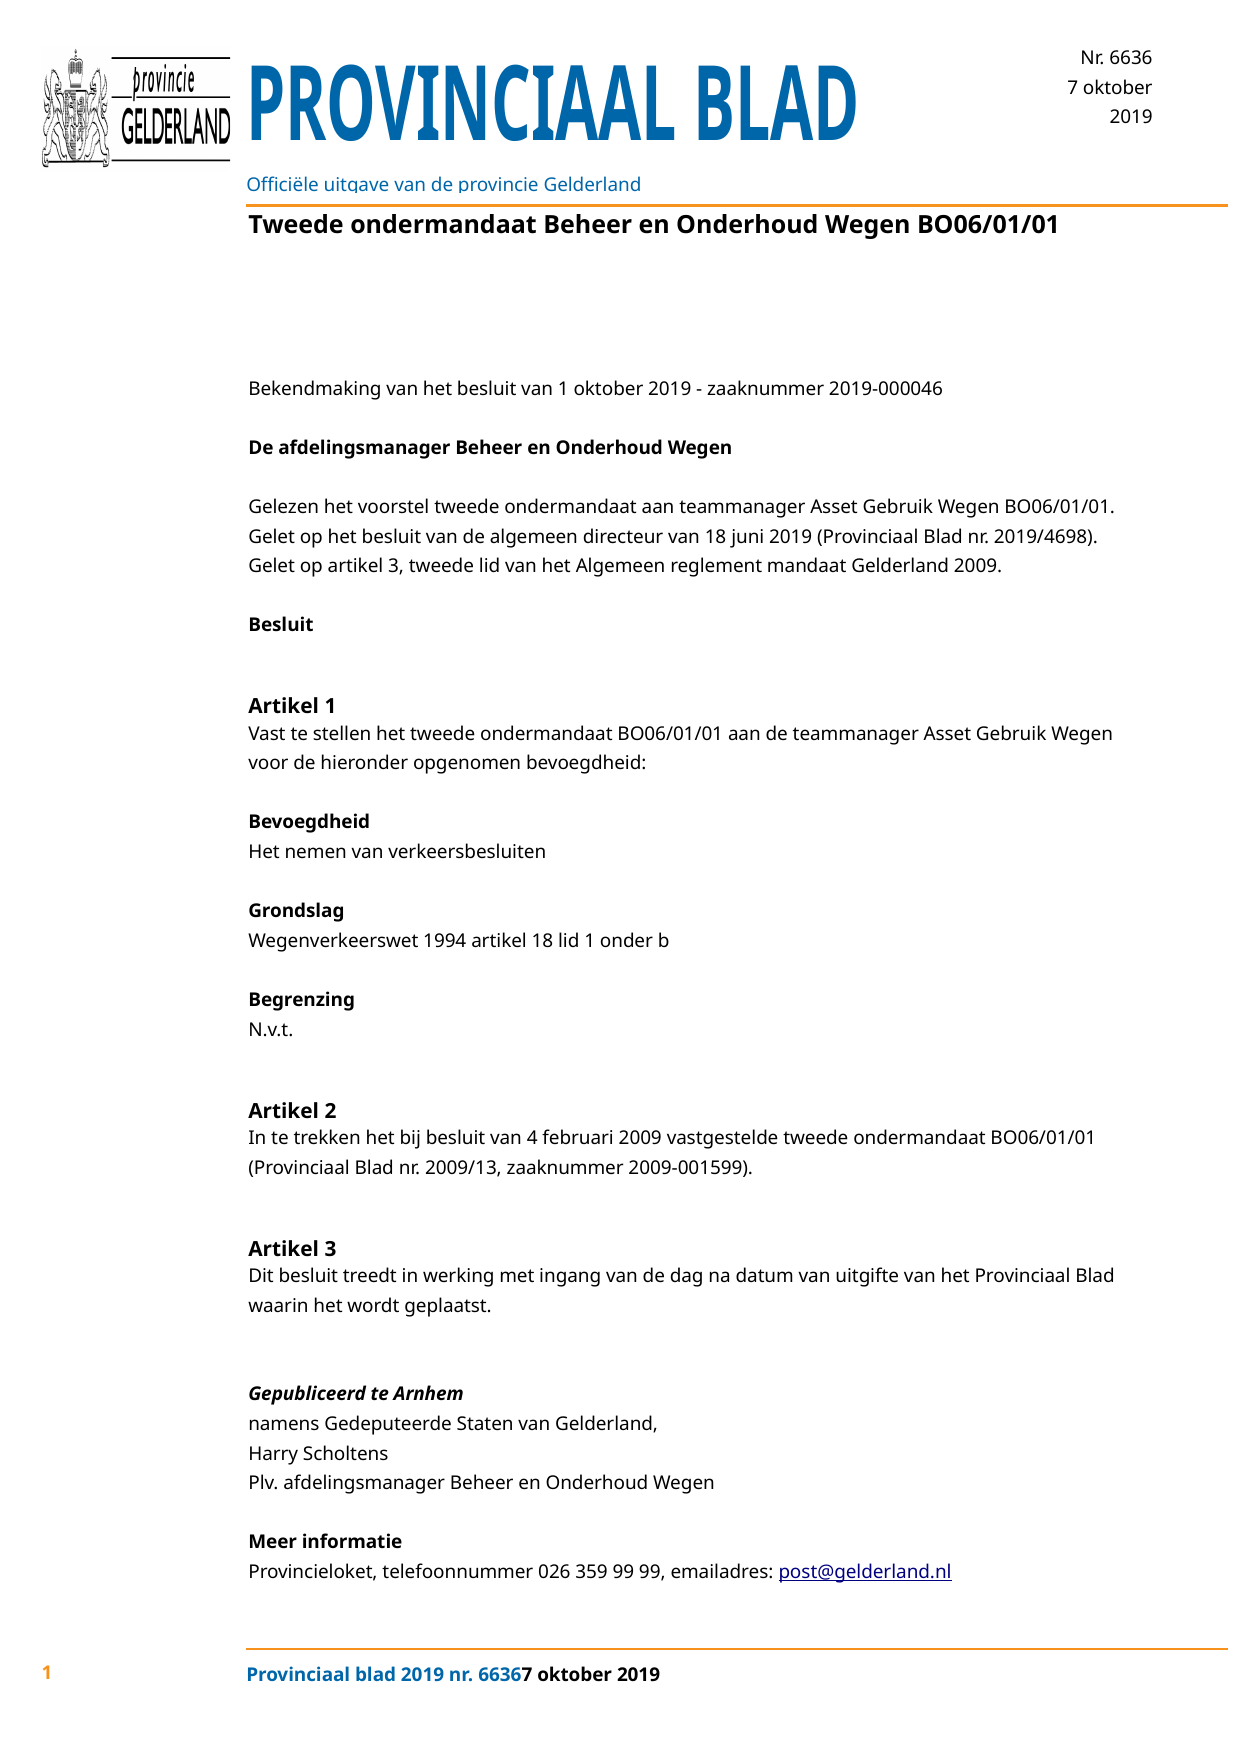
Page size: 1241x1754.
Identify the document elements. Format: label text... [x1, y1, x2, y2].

picture [41, 47, 231, 172]
text Gepubliceerd te Arnhem [248, 1381, 1152, 1406]
text Harry Scholtens [248, 1440, 1152, 1466]
text Wegenverkeerswet 1994 artikel 18 lid 1 onder b [248, 927, 1152, 953]
text Provincieloket, telefoonnummer 026 359 99 99, emailadres: post@gelderland.nl [248, 1558, 1152, 1584]
text Besluit [248, 612, 1152, 637]
text N.v.t. [248, 1016, 1152, 1042]
text Gelet op artikel 3, tweede lid van het Algemeen reglement mandaat Gelderland 2009. [248, 552, 1152, 578]
text namens Gedeputeerde Staten van Gelderland, [248, 1410, 1152, 1436]
text Plv. afdelingsmanager Beheer en Onderhoud Wegen [248, 1469, 1152, 1495]
text Gelet op het besluit van de algemeen directeur van 18 juni 2019 (Provinciaal Blad nr. 2019/4698). [248, 523, 1152, 548]
text De afdelingsmanager Beheer en Onderhoud Wegen [248, 434, 1152, 460]
text Gelezen het voorstel tweede ondermandaat aan teammanager Asset Gebruik Wegen BO06/01/01. [248, 493, 1152, 519]
text Meer informatie [248, 1528, 1152, 1554]
text Artikel 2 [248, 1096, 1152, 1124]
text Het nemen van verkeersbesluiten [248, 838, 1152, 864]
text In te trekken het bij besluit van 4 februari 2009 vastgestelde tweede ondermandaat BO06/01/01 (Provinciaal Blad nr. 2009/13, zaaknummer 2009-001599). [248, 1124, 1152, 1179]
text Artikel 1 [248, 692, 1152, 720]
text Bevoegdheid [248, 809, 1152, 834]
text Vast te stellen het tweede ondermandaat BO06/01/01 aan de teammanager Asset Gebruik Wegen voor de hieronder opgenomen bevoegdheid: [248, 720, 1152, 775]
text Grondslag [248, 897, 1152, 923]
text Begrenzing [248, 986, 1152, 1012]
text Tweede ondermandaat Beheer en Onderhoud Wegen BO06/01/01 [248, 207, 1152, 241]
text Artikel 3 [248, 1234, 1152, 1262]
text Bekendmaking van het besluit van 1 oktober 2019 - zaaknummer 2019-000046 [248, 375, 1152, 401]
text Dit besluit treedt in werking met ingang van de dag na datum van uitgifte van het Provinciaal Blad waarin het wordt geplaatst. [248, 1262, 1152, 1318]
